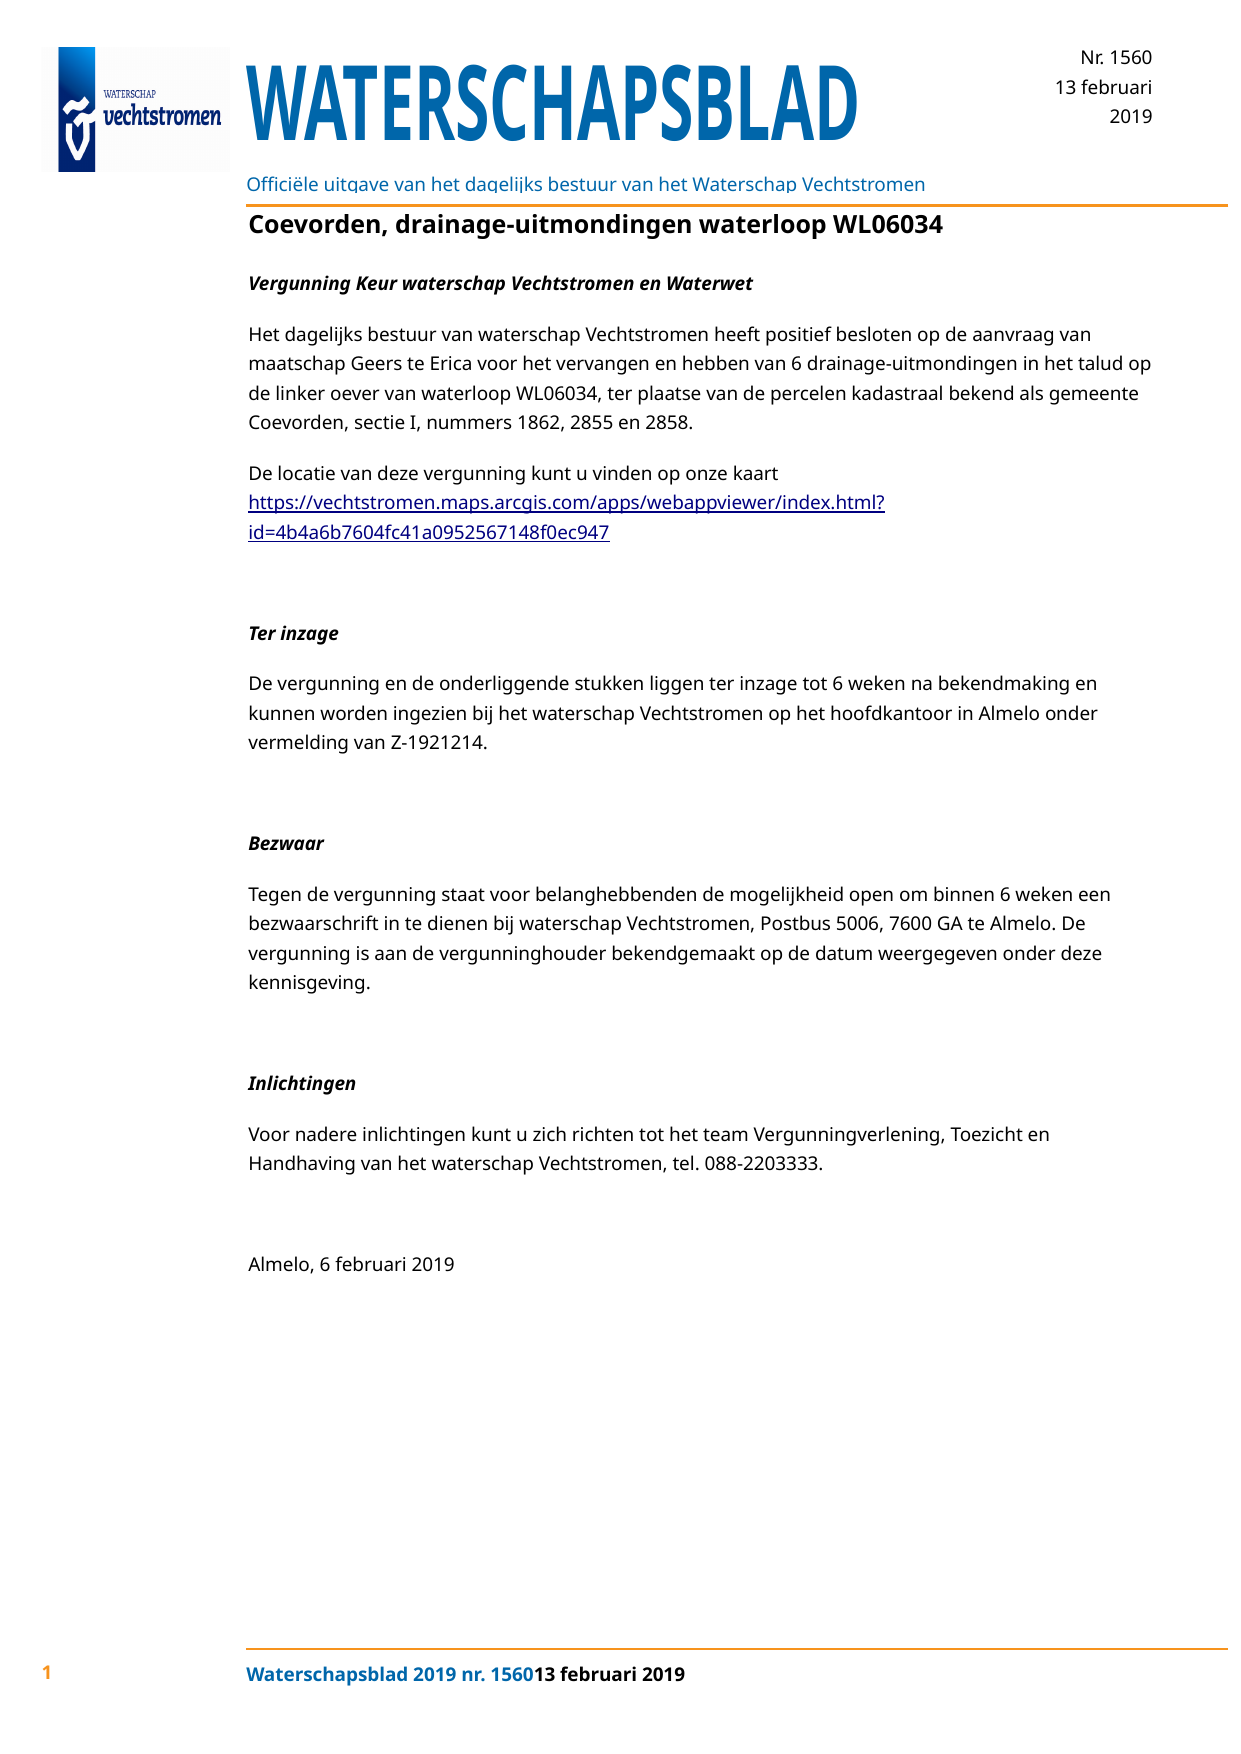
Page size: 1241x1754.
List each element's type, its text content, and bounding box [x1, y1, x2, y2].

text Bezwaar [248, 830, 1152, 856]
text Inlichtingen [248, 1070, 1152, 1096]
text Tegen de vergunning staat voor belanghebbenden de mogelijkheid open om binnen 6 weken een bezwaarschrift in te dienen bij waterschap Vechtstromen, Postbus 5006, 7600 GA te Almelo. De vergunning is aan de vergunninghouder bekendgemaakt op de datum weergegeven onder deze kennisgeving. [248, 881, 1152, 995]
text Coevorden, drainage-uitmondingen waterloop WL06034 [248, 207, 1152, 241]
text Vergunning Keur waterschap Vechtstromen en Waterwet [248, 270, 1152, 296]
text Voor nadere inlichtingen kunt u zich richten tot het team Vergunningverlening, Toezicht en Handhaving van het waterschap Vechtstromen, tel. 088-2203333. [248, 1121, 1152, 1176]
text De locatie van deze vergunning kunt u vinden op onze kaart https://vechtstromen.maps.arcgis.com/apps/webappviewer/index.html?id=4b4a6b7604fc41a0952567148f0ec947 [248, 460, 1152, 545]
text Het dagelijks bestuur van waterschap Vechtstromen heeft positief besloten op de aanvraag van maatschap Geers te Erica voor het vervangen en hebben van 6 drainage-uitmondingen in het talud op de linker oever van waterloop WL06034, ter plaatse van de percelen kadastraal bekend als gemeente Coevorden, sectie I, nummers 1862, 2855 en 2858. [248, 321, 1152, 435]
text Almelo, 6 februari 2019 [248, 1251, 1152, 1277]
text Ter inzage [248, 620, 1152, 646]
picture [41, 47, 231, 172]
text De vergunning en de onderliggende stukken liggen ter inzage tot 6 weken na bekendmaking en kunnen worden ingezien bij het waterschap Vechtstromen op het hoofdkantoor in Almelo onder vermelding van Z-1921214. [248, 670, 1152, 755]
